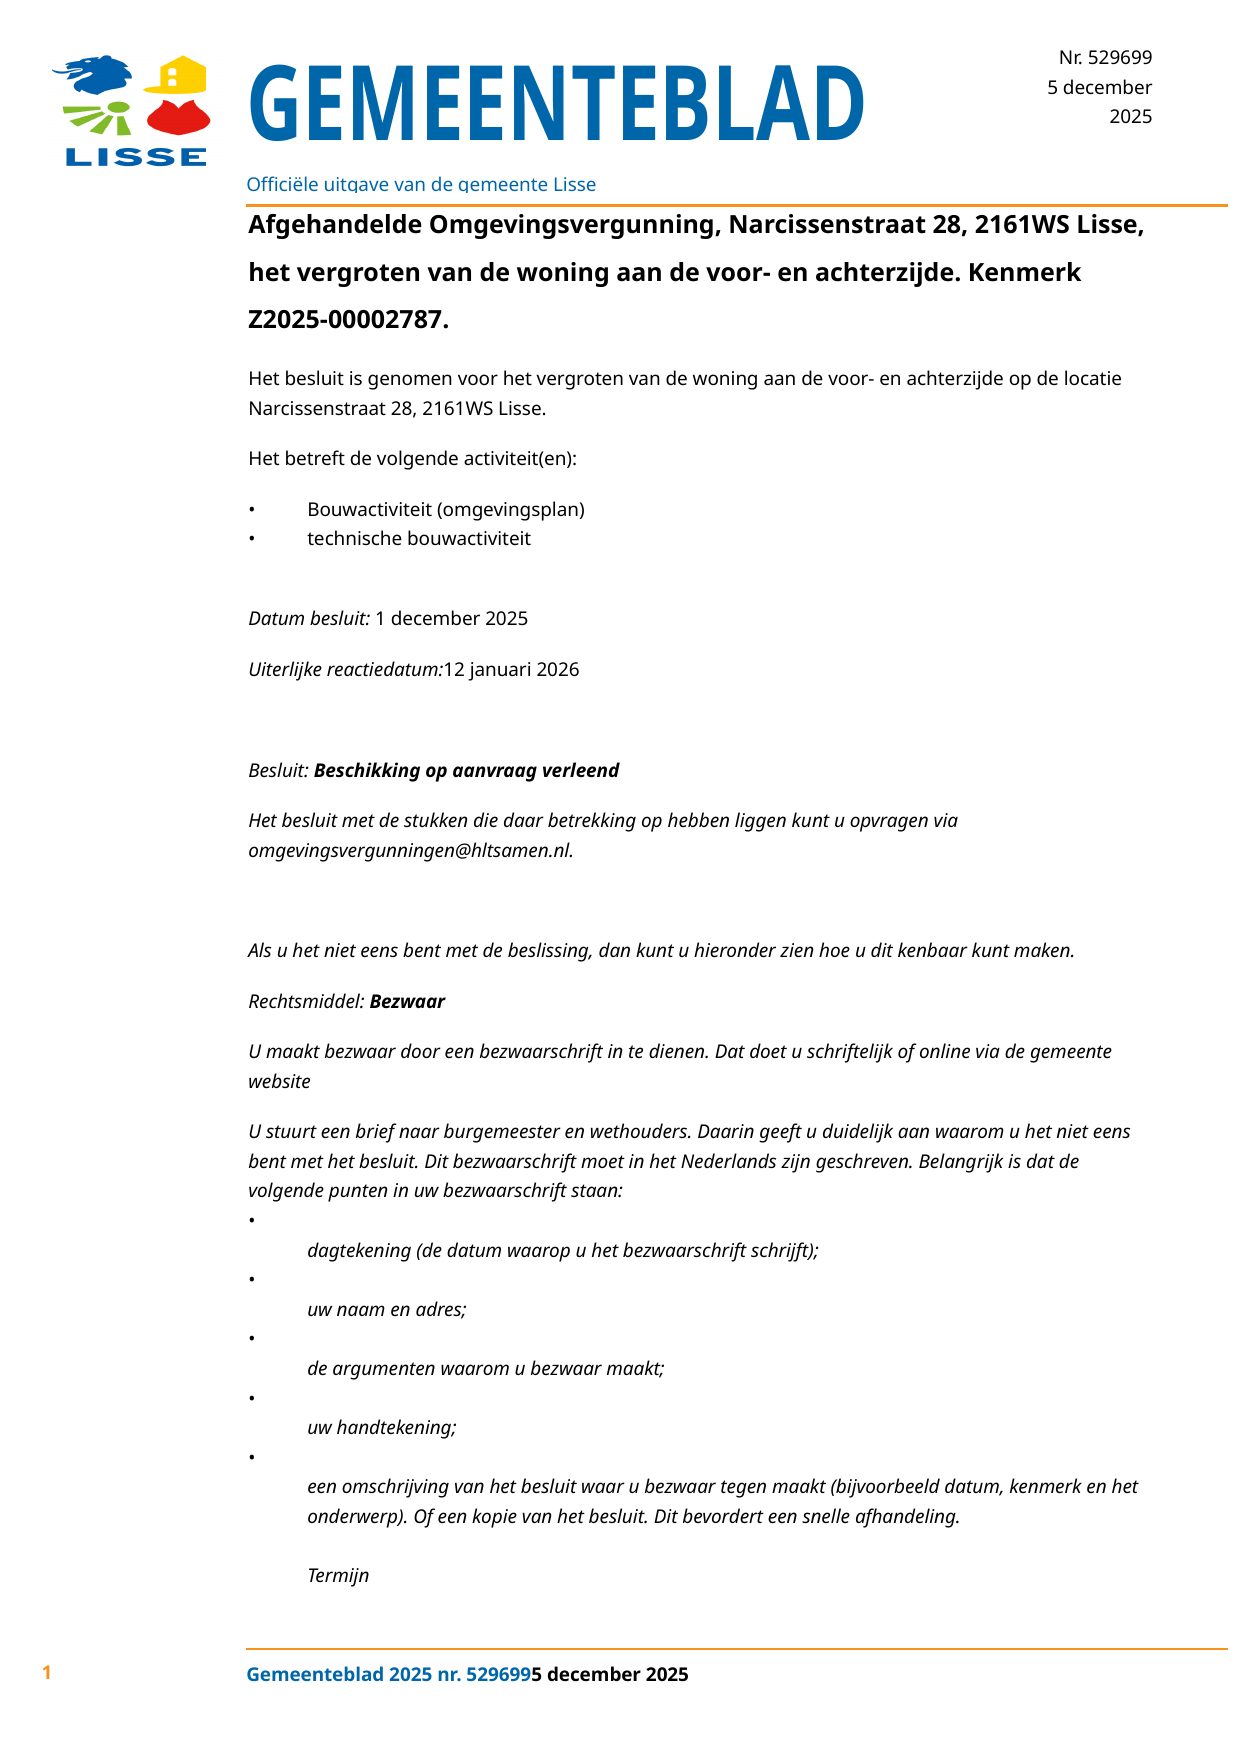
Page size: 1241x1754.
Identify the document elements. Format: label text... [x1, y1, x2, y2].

text Als u het niet eens bent met de beslissing, dan kunt u hieronder zien hoe u dit kenbaar kunt maken. [248, 938, 1152, 963]
list uw handtekening; [248, 1414, 1152, 1440]
text Het betreft de volgende activiteit(en): [248, 446, 1152, 471]
list Bouwactiviteit (omgevingsplan) [248, 496, 1152, 522]
list een omschrijving van het besluit waar u bezwaar tegen maakt (bijvoorbeeld datum, kenmerk en het onderwerp). Of een kopie van het besluit. Dit bevordert een snelle afhandeling. [248, 1473, 1152, 1529]
text Datum besluit: 1 december 2025 [248, 606, 1152, 631]
text Het besluit met de stukken die daar betrekking op hebben liggen kunt u opvragen via omgevingsvergunningen@hltsamen.nl. [248, 807, 1152, 862]
text Rechtsmiddel: Bezwaar [248, 988, 1152, 1014]
text Uiterlijke reactiedatum:12 januari 2026 [248, 656, 1152, 682]
list Termijn [248, 1562, 1152, 1588]
list uw naam en adres; [248, 1296, 1152, 1322]
text Afgehandelde Omgevingsvergunning, Narcissenstraat 28, 2161WS Lisse, het vergroten van de woning aan de voor- en achterzijde. Kenmerk Z2025-00002787. [248, 207, 1152, 336]
picture [41, 47, 231, 172]
text U stuurt een brief naar burgemeester en wethouders. Daarin geeft u duidelijk aan waarom u het niet eens bent met het besluit. Dit bezwaarschrift moet in het Nederlands zijn geschreven. Belangrijk is dat de volgende punten in uw bezwaarschrift staan: [248, 1118, 1152, 1203]
list technische bouwactiviteit [248, 526, 1152, 551]
list de argumenten waarom u bezwaar maakt; [248, 1355, 1152, 1381]
list dagtekening (de datum waarop u het bezwaarschrift schrijft); [248, 1237, 1152, 1262]
text U maakt bezwaar door een bezwaarschrift in te dienen. Dat doet u schriftelijk of online via de gemeente website [248, 1038, 1152, 1094]
text Besluit: Beschikking op aanvraag verleend [248, 757, 1152, 782]
text Het besluit is genomen voor het vergroten van de woning aan de voor- en achterzijde op de locatie Narcissenstraat 28, 2161WS Lisse. [248, 366, 1152, 421]
